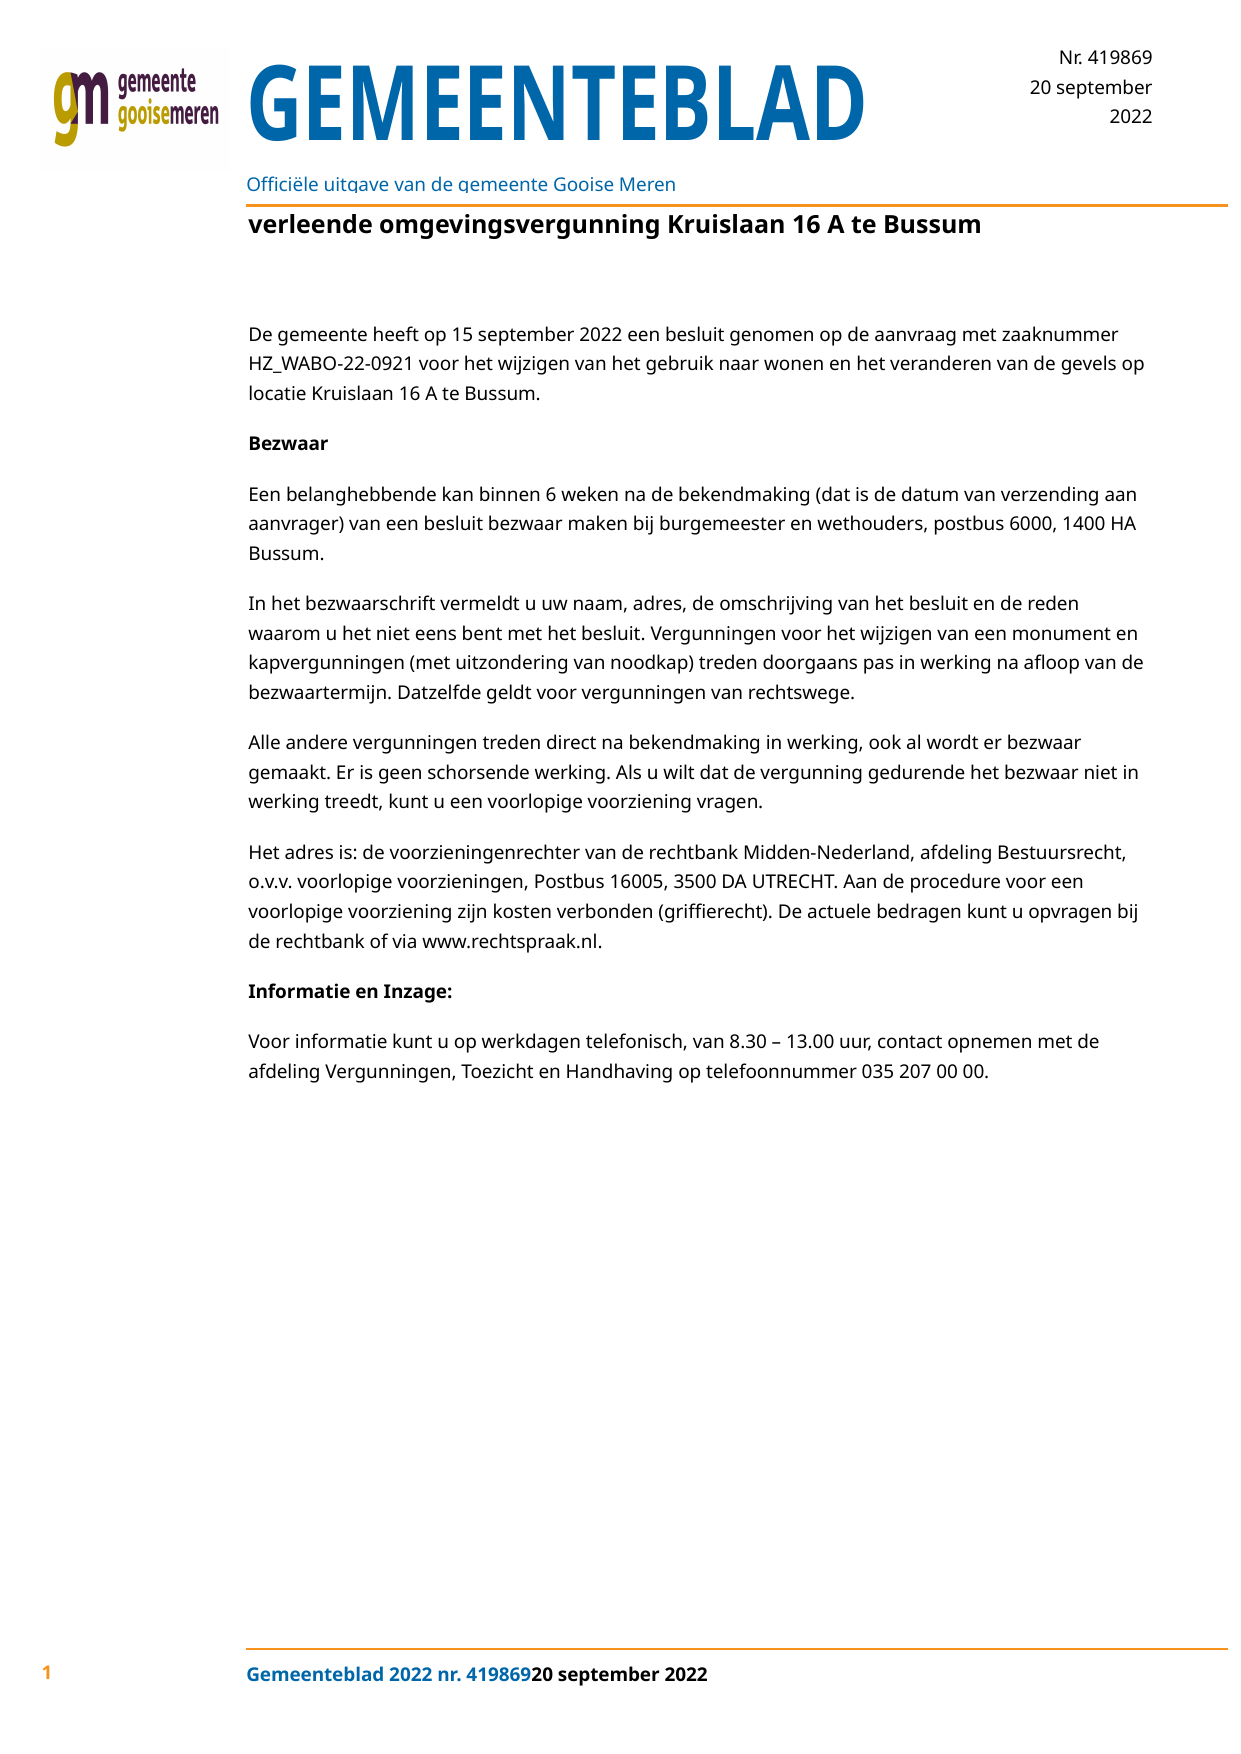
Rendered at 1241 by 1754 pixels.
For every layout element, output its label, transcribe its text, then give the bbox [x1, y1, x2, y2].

picture [41, 47, 231, 172]
text Informatie en Inzage: [248, 978, 1152, 1004]
text In het bezwaarschrift vermeldt u uw naam, adres, de omschrijving van het besluit en de reden waarom u het niet eens bent met het besluit. Vergunningen voor het wijzigen van een monument en kapvergunningen (met uitzondering van noodkap) treden doorgaans pas in werking na afloop van de bezwaartermijn. Datzelfde geldt voor vergunningen van rechtswege. [248, 590, 1152, 705]
text verleende omgevingsvergunning Kruislaan 16 A te Bussum [248, 207, 1152, 241]
text Voor informatie kunt u op werkdagen telefonisch, van 8.30 – 13.00 uur, contact opnemen met de afdeling Vergunningen, Toezicht en Handhaving op telefoonnummer 035 207 00 00. [248, 1029, 1152, 1084]
text Alle andere vergunningen treden direct na bekendmaking in werking, ook al wordt er bezwaar gemaakt. Er is geen schorsende werking. Als u wilt dat de vergunning gedurende het bezwaar niet in werking treedt, kunt u een voorlopige voorziening vragen. [248, 729, 1152, 814]
text Bezwaar [248, 430, 1152, 456]
text Een belanghebbende kan binnen 6 weken na de bekendmaking (dat is de datum van verzending aan aanvrager) van een besluit bezwaar maken bij burgemeester en wethouders, postbus 6000, 1400 HA Bussum. [248, 481, 1152, 566]
text Het adres is: de voorzieningenrechter van de rechtbank Midden-Nederland, afdeling Bestuursrecht, o.v.v. voorlopige voorzieningen, Postbus 16005, 3500 DA UTRECHT. Aan de procedure voor een voorlopige voorziening zijn kosten verbonden (griffierecht). De actuele bedragen kunt u opvragen bij de rechtbank of via www.rechtspraak.nl. [248, 839, 1152, 953]
text De gemeente heeft op 15 september 2022 een besluit genomen op de aanvraag met zaaknummer HZ_WABO-22-0921 voor het wijzigen van het gebruik naar wonen en het veranderen van de gevels op locatie Kruislaan 16 A te Bussum. [248, 321, 1152, 406]
